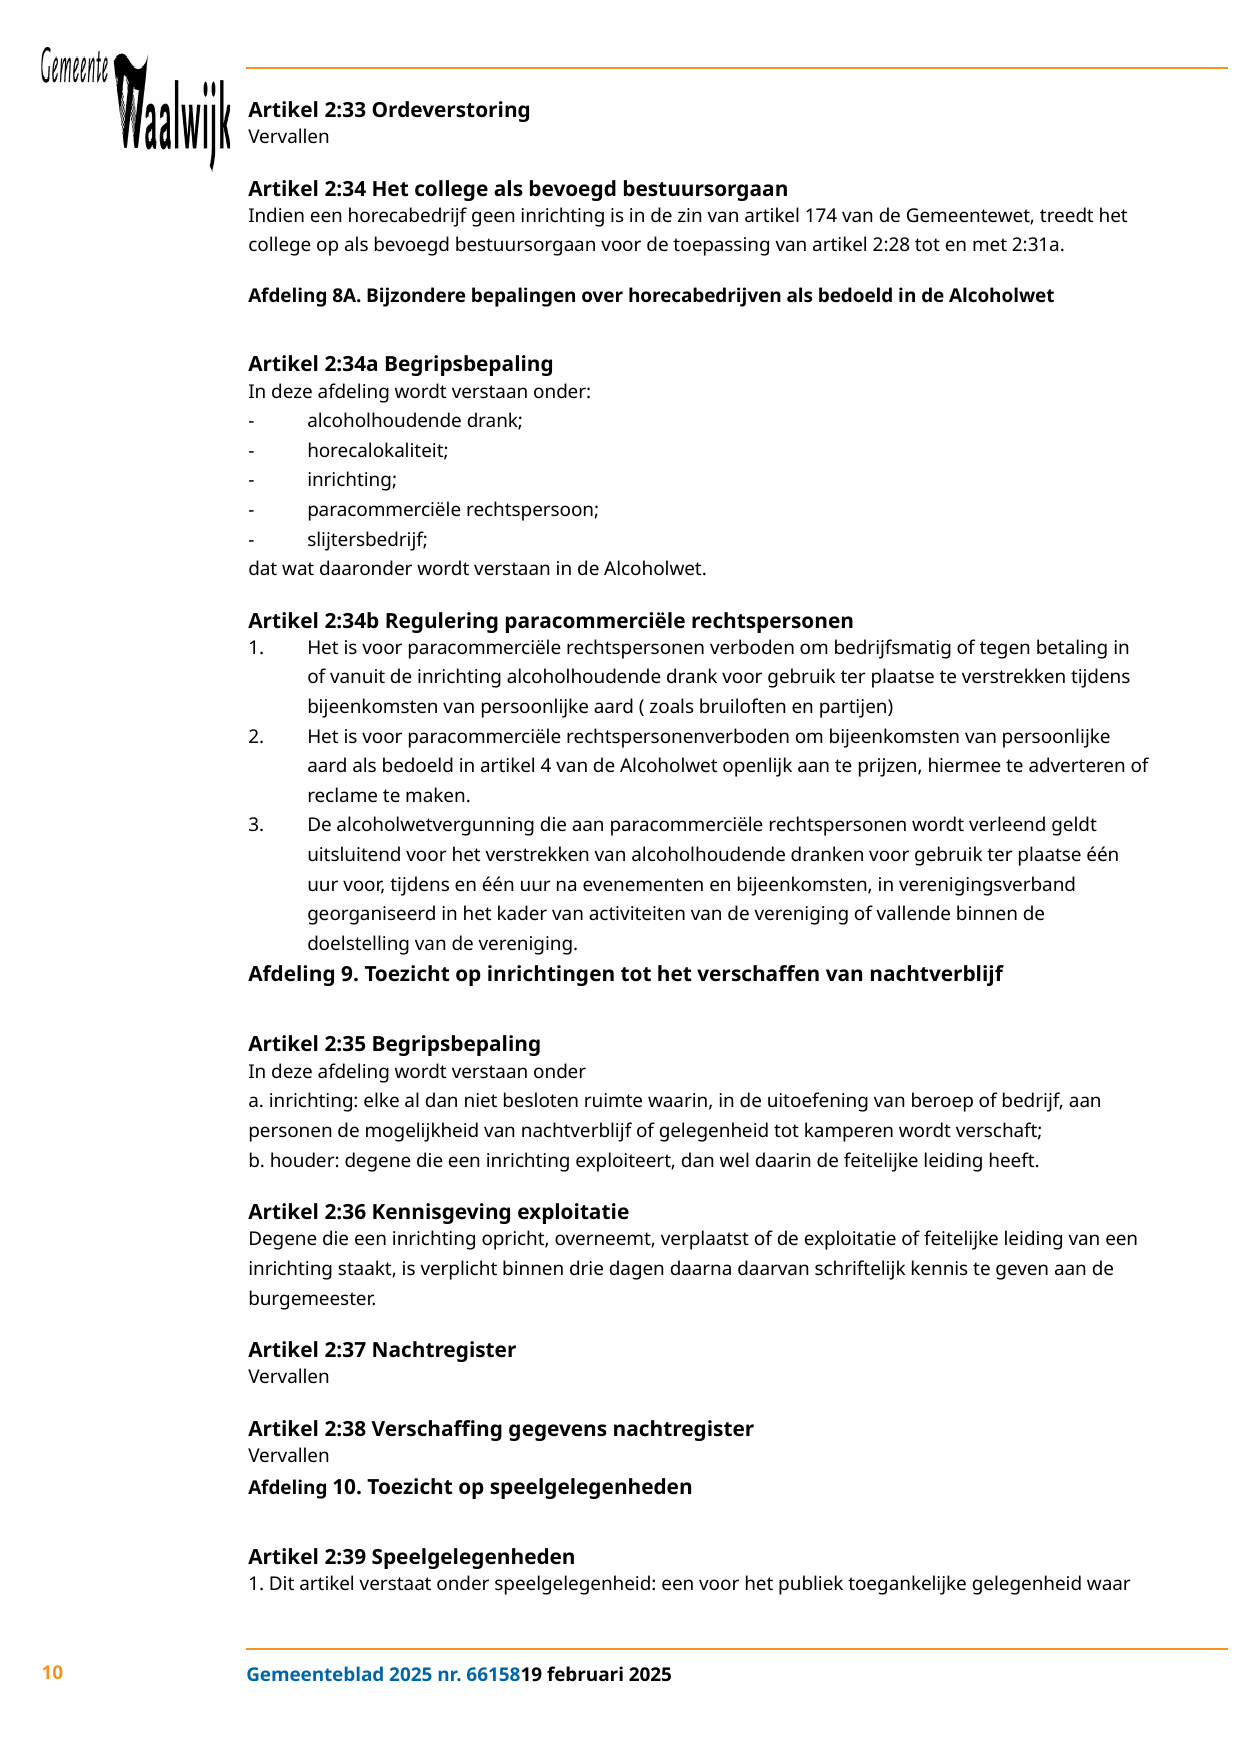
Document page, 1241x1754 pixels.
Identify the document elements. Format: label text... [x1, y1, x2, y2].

text Artikel 2:33 Ordeverstoring [248, 95, 1152, 123]
text Artikel 2:39 Speelgelegenheden [248, 1542, 1152, 1571]
text Artikel 2:34b Regulering paracommerciële rechtspersonen [248, 606, 1152, 634]
text Vervallen [248, 123, 1152, 149]
list slijtersbedrijf; [248, 526, 1152, 551]
text Artikel 2:37 Nachtregister [248, 1335, 1152, 1364]
text Artikel 2:36 Kennisgeving exploitatie [248, 1197, 1152, 1226]
picture [41, 47, 231, 172]
text Artikel 2:34 Het college als bevoegd bestuursorgaan [248, 174, 1152, 202]
text Artikel 2:35 Begripsbepaling [248, 1029, 1152, 1058]
text dat wat daaronder wordt verstaan in de Alcoholwet. [248, 555, 1152, 581]
text Indien een horecabedrijf geen inrichting is in de zin van artikel 174 van de Gemeentewet, treedt het college op als bevoegd bestuursorgaan voor de toepassing van artikel 2:28 tot en met 2:31a. [248, 202, 1152, 257]
text Vervallen [248, 1364, 1152, 1389]
list Het is voor paracommerciële rechtspersonenverboden om bijeenkomsten van persoonlijke aard als bedoeld in artikel 4 van de Alcoholwet openlijk aan te prijzen, hiermee te adverteren of reclame te maken. [248, 723, 1152, 808]
text Afdeling 10. Toezicht op speelgelegenheden [248, 1472, 1152, 1501]
text Vervallen [248, 1442, 1152, 1468]
text Artikel 2:34a Begripsbepaling [248, 349, 1152, 378]
text a. inrichting: elke al dan niet besloten ruimte waarin, in de uitoefening van beroep of bedrijf, aan personen de mogelijkheid van nachtverblijf of gelegenheid tot kamperen wordt verschaft; [248, 1088, 1152, 1143]
list paracommerciële rechtspersoon; [248, 496, 1152, 522]
text b. houder: degene die een inrichting exploiteert, dan wel daarin de feitelijke leiding heeft. [248, 1147, 1152, 1172]
list inrichting; [248, 467, 1152, 492]
text Afdeling 8A. Bijzondere bepalingen over horecabedrijven als bedoeld in de Alcoholwet [248, 282, 1152, 308]
list alcoholhoudende drank; [248, 407, 1152, 433]
text In deze afdeling wordt verstaan onder [248, 1058, 1152, 1084]
list Het is voor paracommerciële rechtspersonen verboden om bedrijfsmatig of tegen betaling in of vanuit de inrichting alcoholhoudende drank voor gebruik ter plaatse te verstrekken tijdens bijeenkomsten van persoonlijke aard ( zoals bruiloften en partijen) [248, 634, 1152, 719]
text Artikel 2:38 Verschaffing gegevens nachtregister [248, 1414, 1152, 1442]
text Degene die een inrichting opricht, overneemt, verplaatst of de exploitatie of feitelijke leiding van een inrichting staakt, is verplicht binnen drie dagen daarna daarvan schriftelijk kennis te geven aan de burgemeester. [248, 1226, 1152, 1311]
list De alcoholwetvergunning die aan paracommerciële rechtspersonen wordt verleend geldt uitsluitend voor het verstrekken van alcoholhoudende dranken voor gebruik ter plaatse één uur voor, tijdens en één uur na evenementen en bijeenkomsten, in verenigingsverband georganiseerd in het kader van activiteiten van de vereniging of vallende binnen de doelstelling van de vereniging. [248, 812, 1152, 956]
text In deze afdeling wordt verstaan onder: [248, 378, 1152, 403]
list horecalokaliteit; [248, 437, 1152, 463]
text 1. Dit artikel verstaat onder speelgelegenheid: een voor het publiek toegankelijke gelegenheid waar [248, 1571, 1152, 1596]
text Afdeling 9. Toezicht op inrichtingen tot het verschaffen van nachtverblijf [248, 959, 1152, 988]
